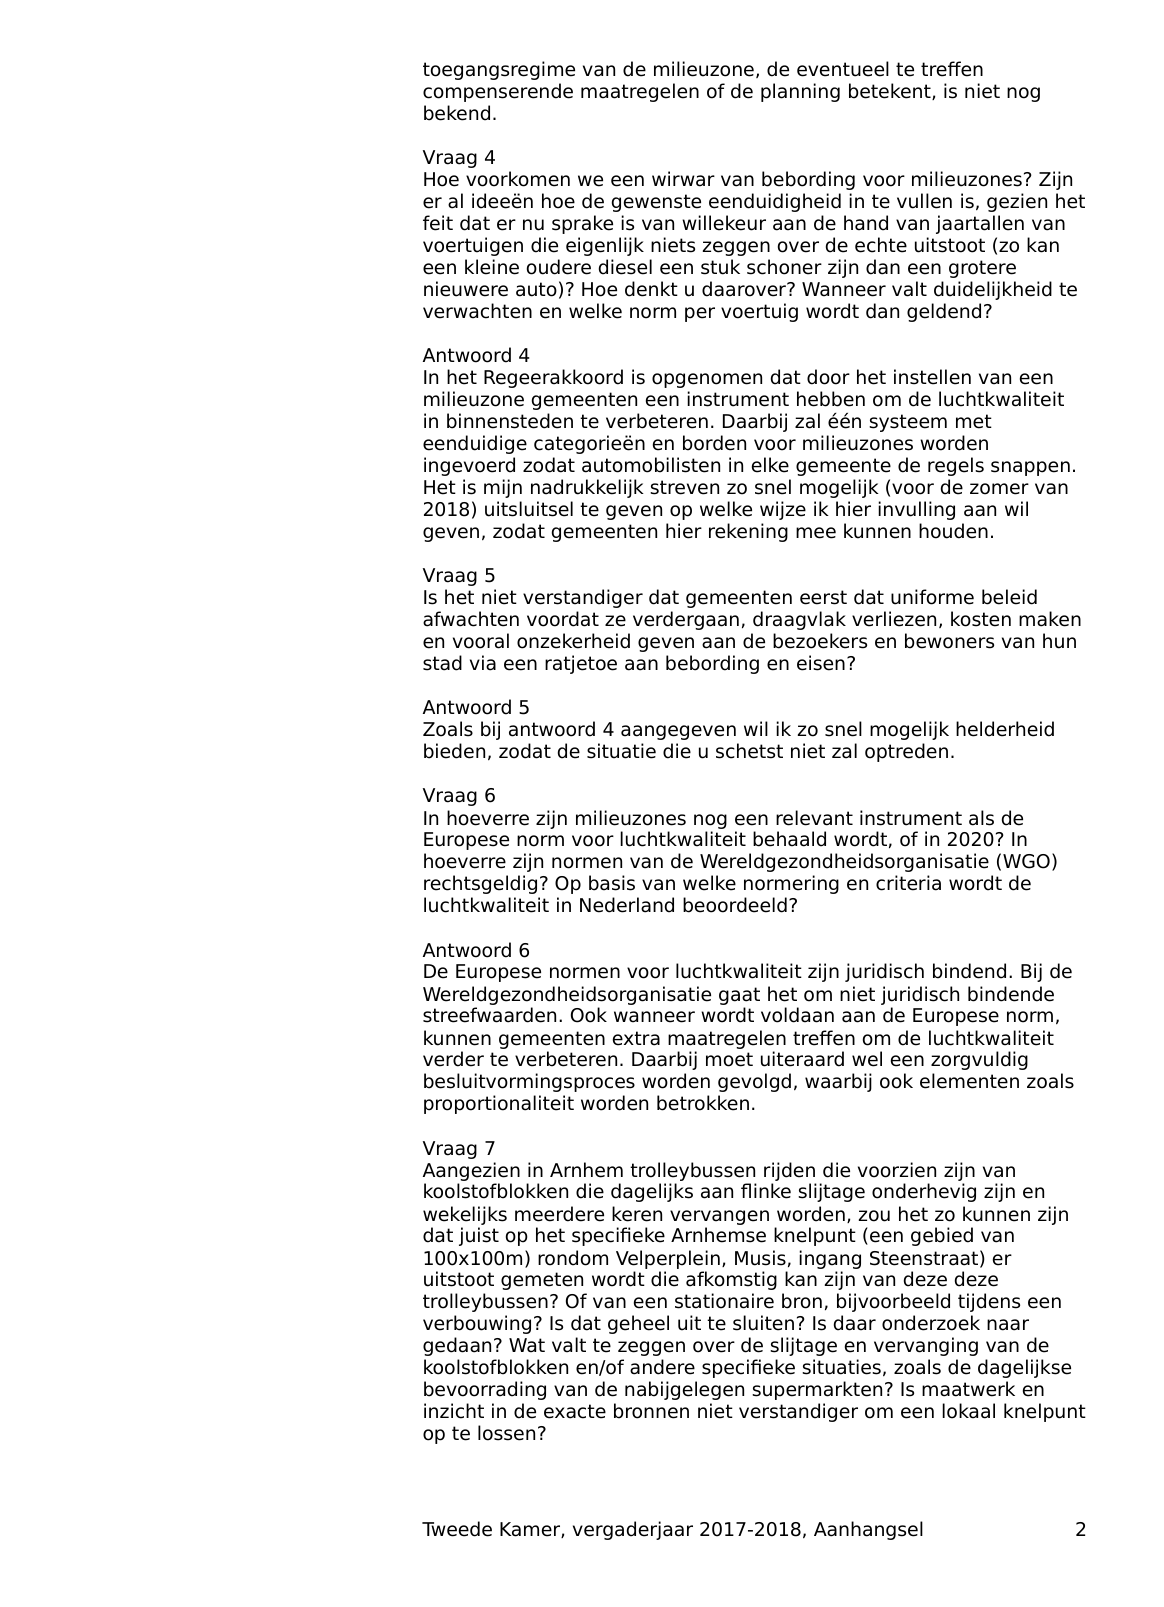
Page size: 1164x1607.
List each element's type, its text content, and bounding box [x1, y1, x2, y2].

text Vraag 4 [422, 147, 1087, 169]
text Vraag 5 [422, 565, 1087, 587]
text Is het niet verstandiger dat gemeenten eerst dat uniforme beleid afwachten voordat ze verdergaan, draagvlak verliezen, kosten maken en vooral onzekerheid geven aan de bezoekers en bewoners van hun stad via een ratjetoe aan bebording en eisen? [422, 587, 1087, 675]
text Antwoord 6 [422, 939, 1087, 961]
text Hoe voorkomen we een wirwar van bebording voor milieuzones? Zijn er al ideeën hoe de gewenste eenduidigheid in te vullen is, gezien het feit dat er nu sprake is van willekeur aan de hand van jaartallen van voertuigen die eigenlijk niets zeggen over de echte uitstoot (zo kan een kleine oudere diesel een stuk schoner zijn dan een grotere nieuwere auto)? Hoe denkt u daarover? Wanneer valt duidelijkheid te verwachten en welke norm per voertuig wordt dan geldend? [422, 169, 1087, 323]
text Vraag 6 [422, 785, 1087, 807]
text Vraag 7 [422, 1137, 1087, 1159]
text Antwoord 5 [422, 697, 1087, 719]
text toegangsregime van de milieuzone, de eventueel te treffen compenserende maatregelen of de planning betekent, is niet nog bekend. [422, 59, 1087, 125]
text De Europese normen voor luchtkwaliteit zijn juridisch bindend. Bij de Wereldgezondheidsorganisatie gaat het om niet juridisch bindende streefwaarden. Ook wanneer wordt voldaan aan de Europese norm, kunnen gemeenten extra maatregelen treffen om de luchtkwaliteit verder te verbeteren. Daarbij moet uiteraard wel een zorgvuldig besluitvormingsproces worden gevolgd, waarbij ook elementen zoals proportionaliteit worden betrokken. [422, 961, 1087, 1115]
text Antwoord 4 [422, 345, 1087, 367]
text Zoals bij antwoord 4 aangegeven wil ik zo snel mogelijk helderheid bieden, zodat de situatie die u schetst niet zal optreden. [422, 719, 1087, 763]
text Aangezien in Arnhem trolleybussen rijden die voorzien zijn van koolstofblokken die dagelijks aan flinke slijtage onderhevig zijn en wekelijks meerdere keren vervangen worden, zou het zo kunnen zijn dat juist op het specifieke Arnhemse knelpunt (een gebied van 100x100m) rondom Velperplein, Musis, ingang Steenstraat) er uitstoot gemeten wordt die afkomstig kan zijn van deze deze trolleybussen? Of van een stationaire bron, bijvoorbeeld tijdens een verbouwing? Is dat geheel uit te sluiten? Is daar onderzoek naar gedaan? Wat valt te zeggen over de slijtage en vervanging van de koolstofblokken en/of andere specifieke situaties, zoals de dagelijkse bevoorrading van de nabijgelegen supermarkten? Is maatwerk en inzicht in de exacte bronnen niet verstandiger om een lokaal knelpunt op te lossen? [422, 1159, 1087, 1445]
text In hoeverre zijn milieuzones nog een relevant instrument als de Europese norm voor luchtkwaliteit behaald wordt, of in 2020? In hoeverre zijn normen van de Wereldgezondheidsorganisatie (WGO) rechtsgeldig? Op basis van welke normering en criteria wordt de luchtkwaliteit in Nederland beoordeeld? [422, 807, 1087, 917]
text In het Regeerakkoord is opgenomen dat door het instellen van een milieuzone gemeenten een instrument hebben om de luchtkwaliteit in binnensteden te verbeteren. Daarbij zal één systeem met eenduidige categorieën en borden voor milieuzones worden ingevoerd zodat automobilisten in elke gemeente de regels snappen. Het is mijn nadrukkelijk streven zo snel mogelijk (voor de zomer van 2018) uitsluitsel te geven op welke wijze ik hier invulling aan wil geven, zodat gemeenten hier rekening mee kunnen houden. [422, 367, 1087, 543]
